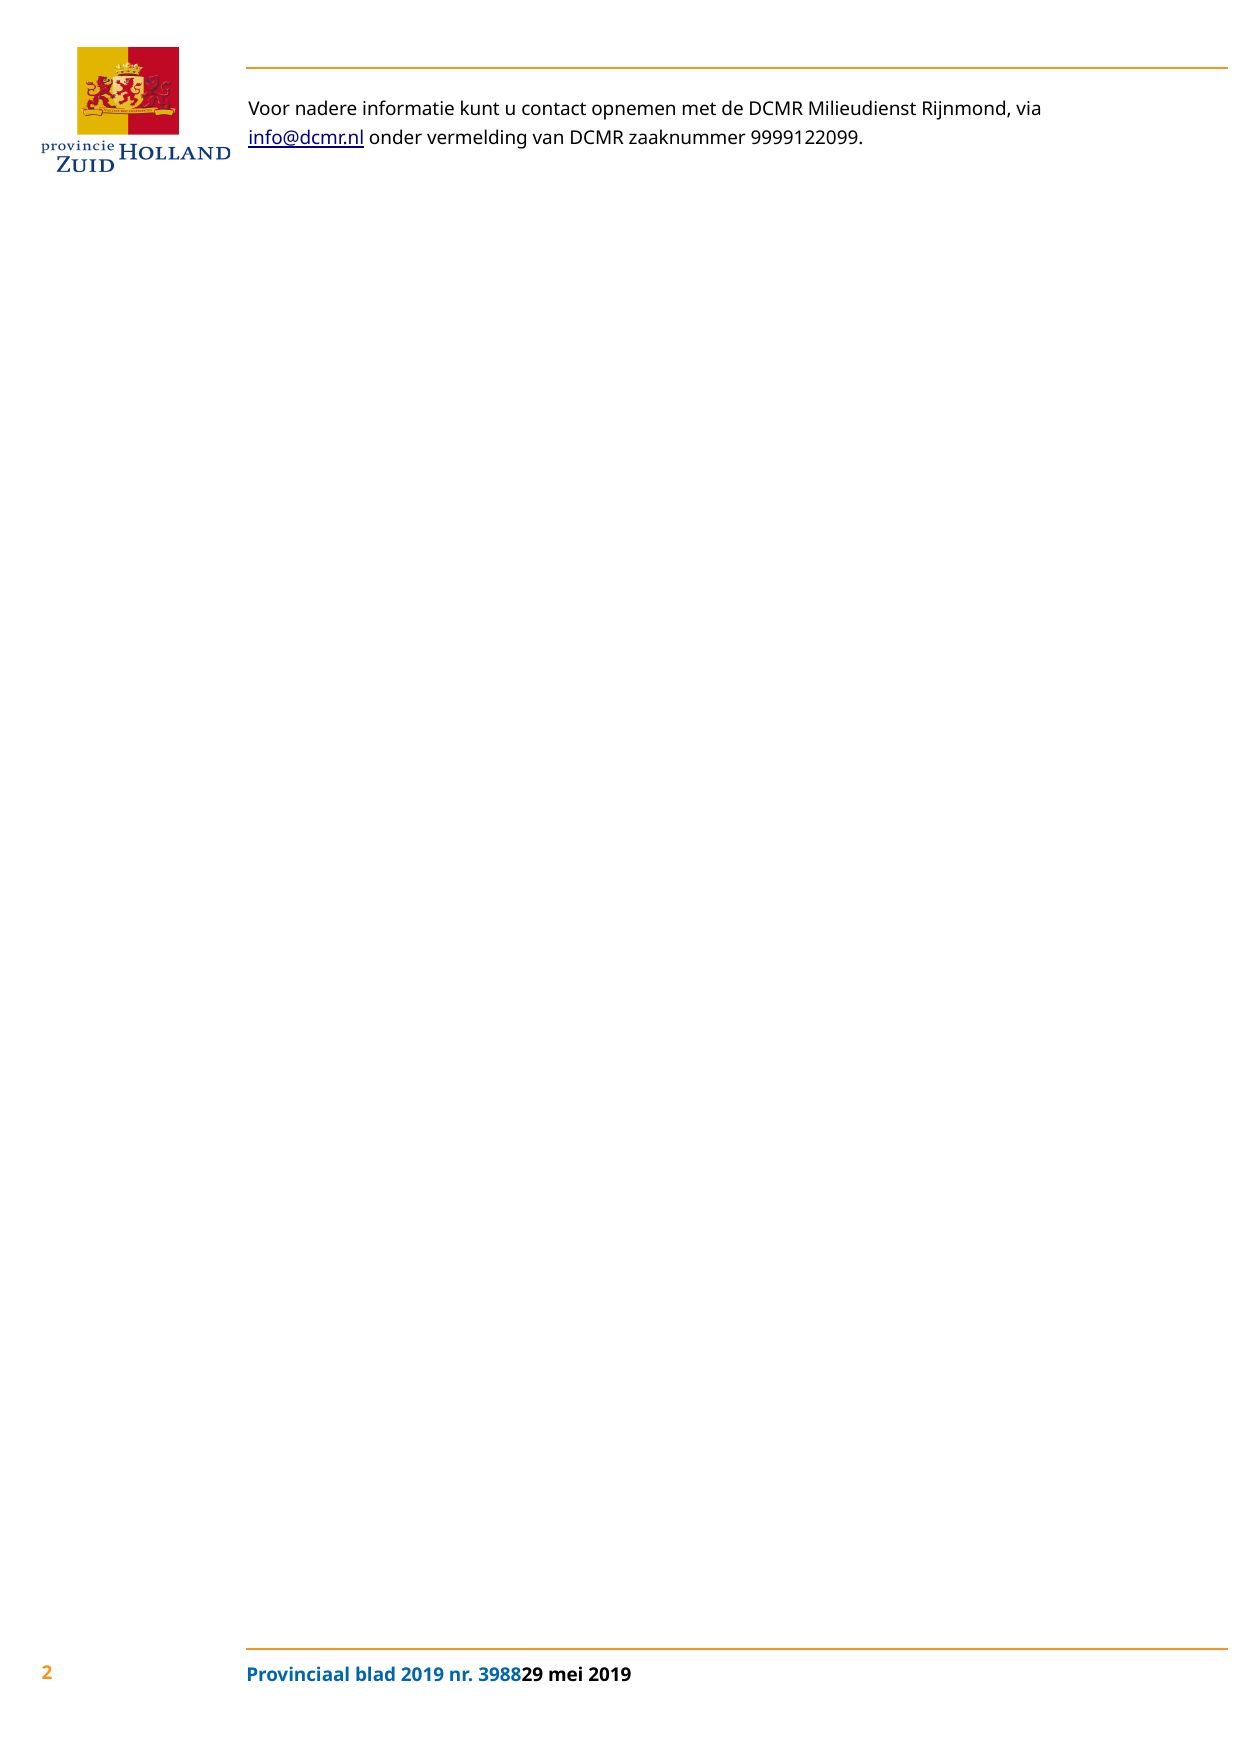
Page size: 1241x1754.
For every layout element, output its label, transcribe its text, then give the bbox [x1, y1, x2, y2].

picture [41, 47, 231, 172]
text Voor nadere informatie kunt u contact opnemen met de DCMR Milieudienst Rijnmond, via info@dcmr.nl onder vermelding van DCMR zaaknummer 9999122099. [248, 95, 1152, 150]
